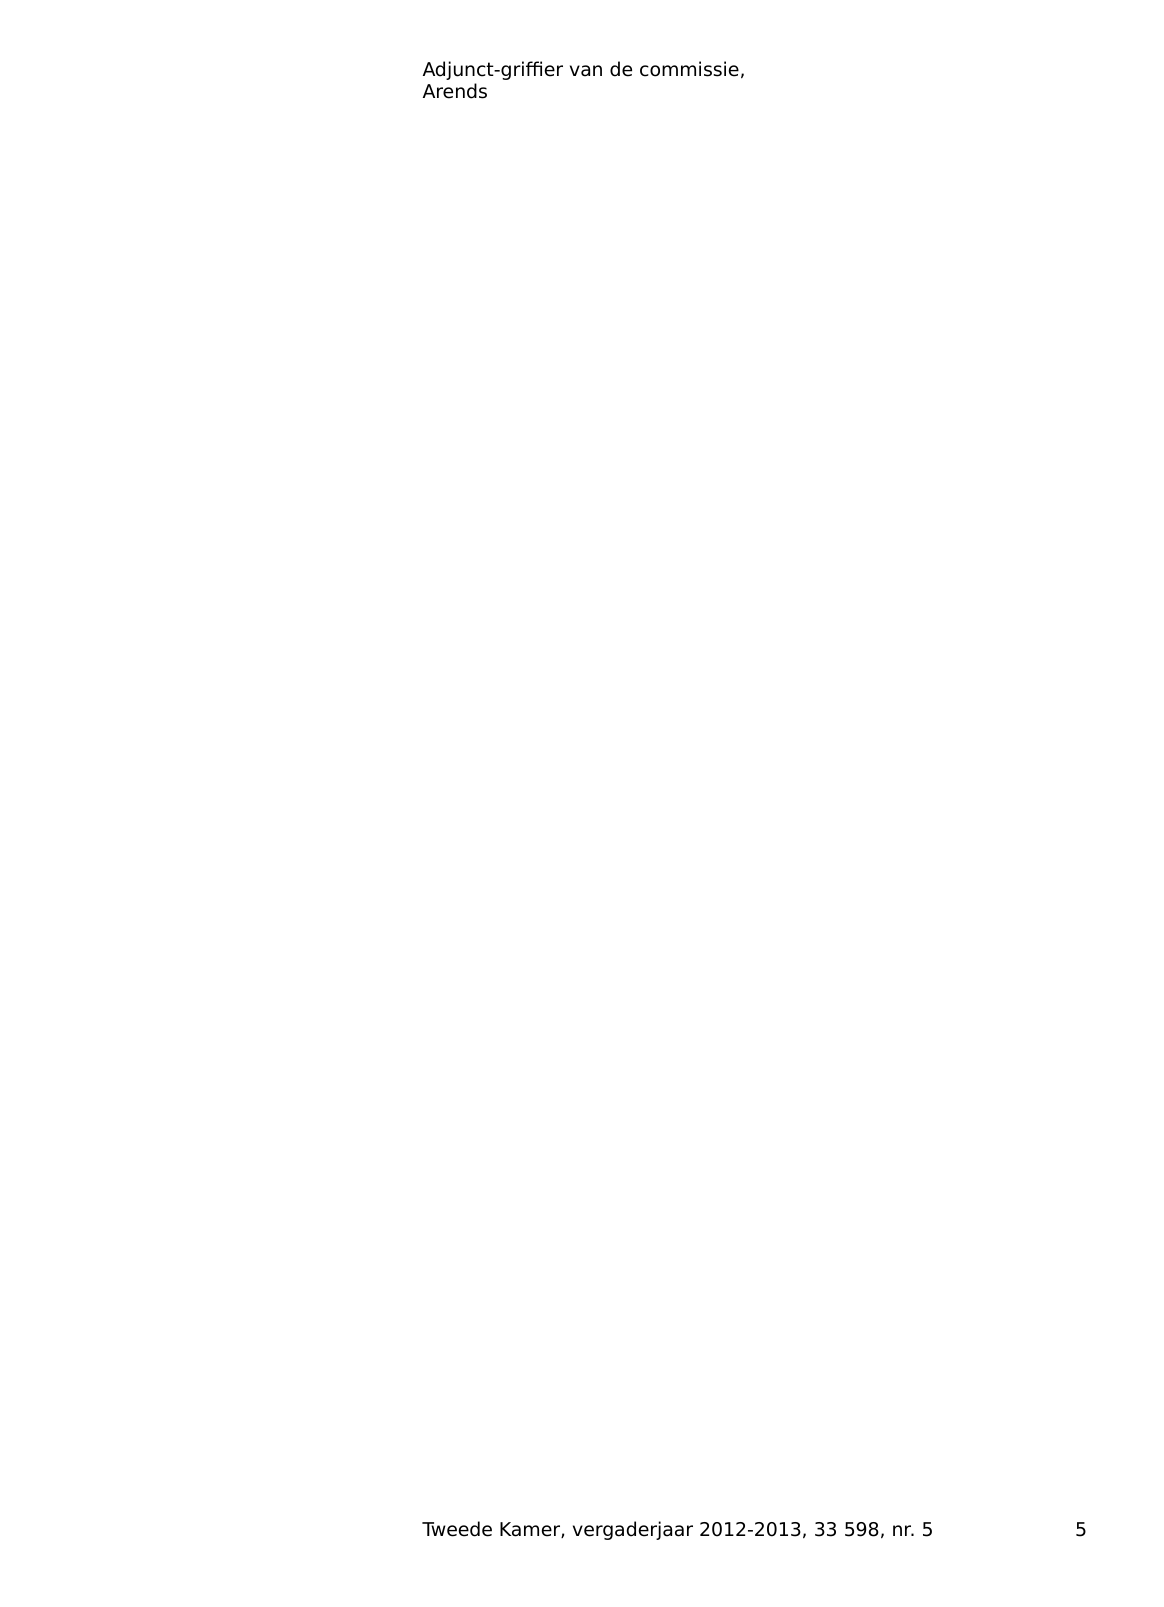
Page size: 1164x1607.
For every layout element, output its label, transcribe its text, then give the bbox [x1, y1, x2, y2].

text Adjunct-griffier van de commissie, Arends [422, 59, 1087, 103]
